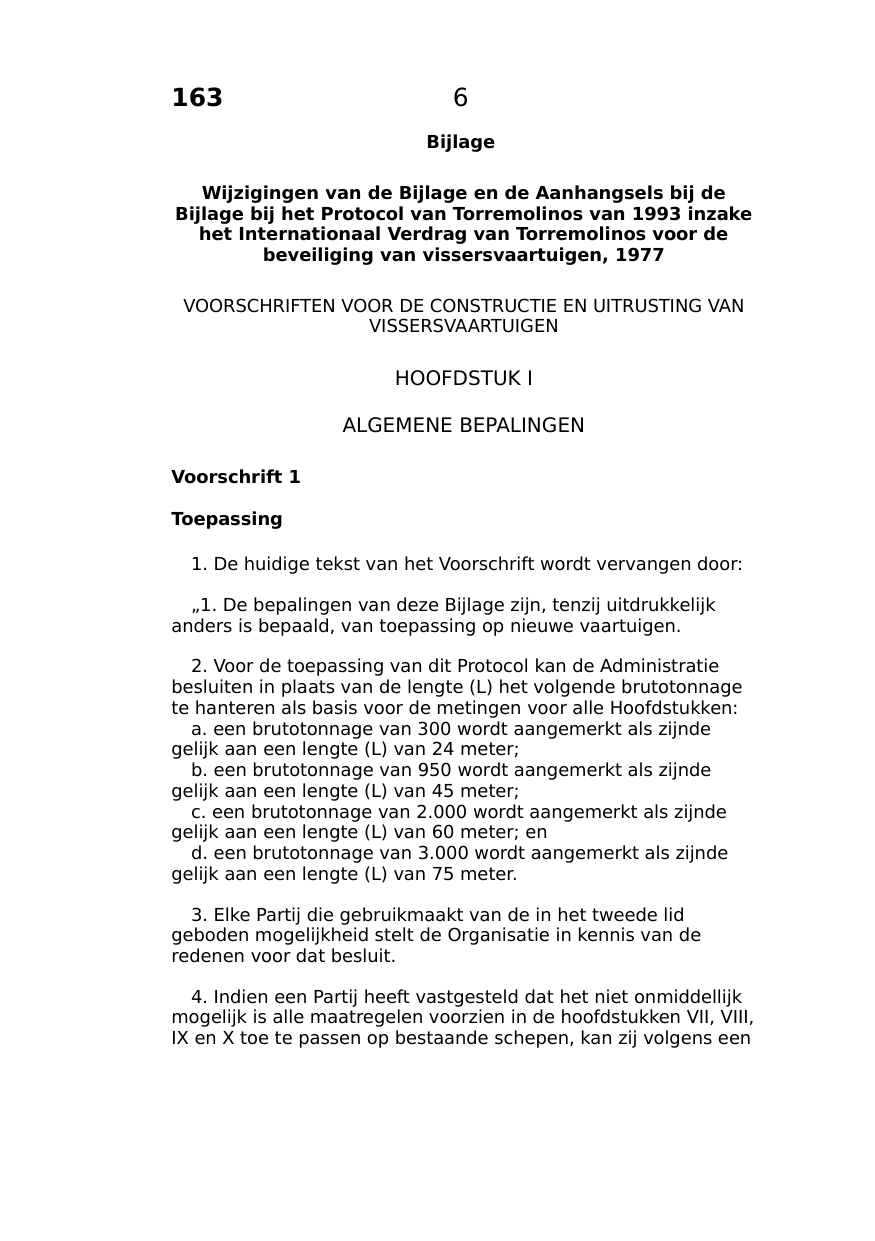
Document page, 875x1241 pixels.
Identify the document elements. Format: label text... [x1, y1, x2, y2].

subtitle Bijlage [171, 132, 756, 153]
text c. een brutotonnage van 2.000 wordt aangemerkt als zijnde gelijk aan een lengte (L) van 60 meter; en [171, 801, 756, 843]
subtitle VOORSCHRIFTEN VOOR DE CONSTRUCTIE EN UITRUSTING VAN VISSERSVAARTUIGEN [171, 296, 756, 337]
text „1. De bepalingen van deze Bijlage zijn, tenzij uitdrukkelijk anders is bepaald, van toepassing op nieuwe vaartuigen. [171, 595, 756, 636]
text b. een brutotonnage van 950 wordt aangemerkt als zijnde gelijk aan een lengte (L) van 45 meter; [171, 760, 756, 801]
text 4. Indien een Partij heeft vastgesteld dat het niet onmiddellijk mogelijk is alle maatregelen voorzien in de hoofdstukken VII, VIII, IX en X toe te passen op bestaande schepen, kan zij volgens een [171, 987, 756, 1049]
text 1. De huidige tekst van het Voorschrift wordt vervangen door: [171, 554, 756, 575]
subtitle HOOFDSTUK I ALGEMENE BEPALINGEN [171, 367, 756, 437]
subtitle Wijzigingen van de Bijlage en de Aanhangsels bij de Bijlage bij het Protocol van Torremolinos van 1993 inzake het Internationaal Verdrag van Torremolinos voor de beveiliging van vissersvaartuigen, 1977 [171, 183, 756, 266]
text a. een brutotonnage van 300 wordt aangemerkt als zijnde gelijk aan een lengte (L) van 24 meter; [171, 718, 756, 760]
text d. een brutotonnage van 3.000 wordt aangemerkt als zijnde gelijk aan een lengte (L) van 75 meter. [171, 843, 756, 884]
text 2. Voor de toepassing van dit Protocol kan de Administratie besluiten in plaats van de lengte (L) het volgende brutotonnage te hanteren als basis voor de metingen voor alle Hoofdstukken: [171, 656, 756, 718]
subtitle Voorschrift 1 Toepassing [171, 467, 756, 529]
text 3. Elke Partij die gebruikmaakt van de in het tweede lid geboden mogelijkheid stelt de Organisatie in kennis van de redenen voor dat besluit. [171, 904, 756, 967]
